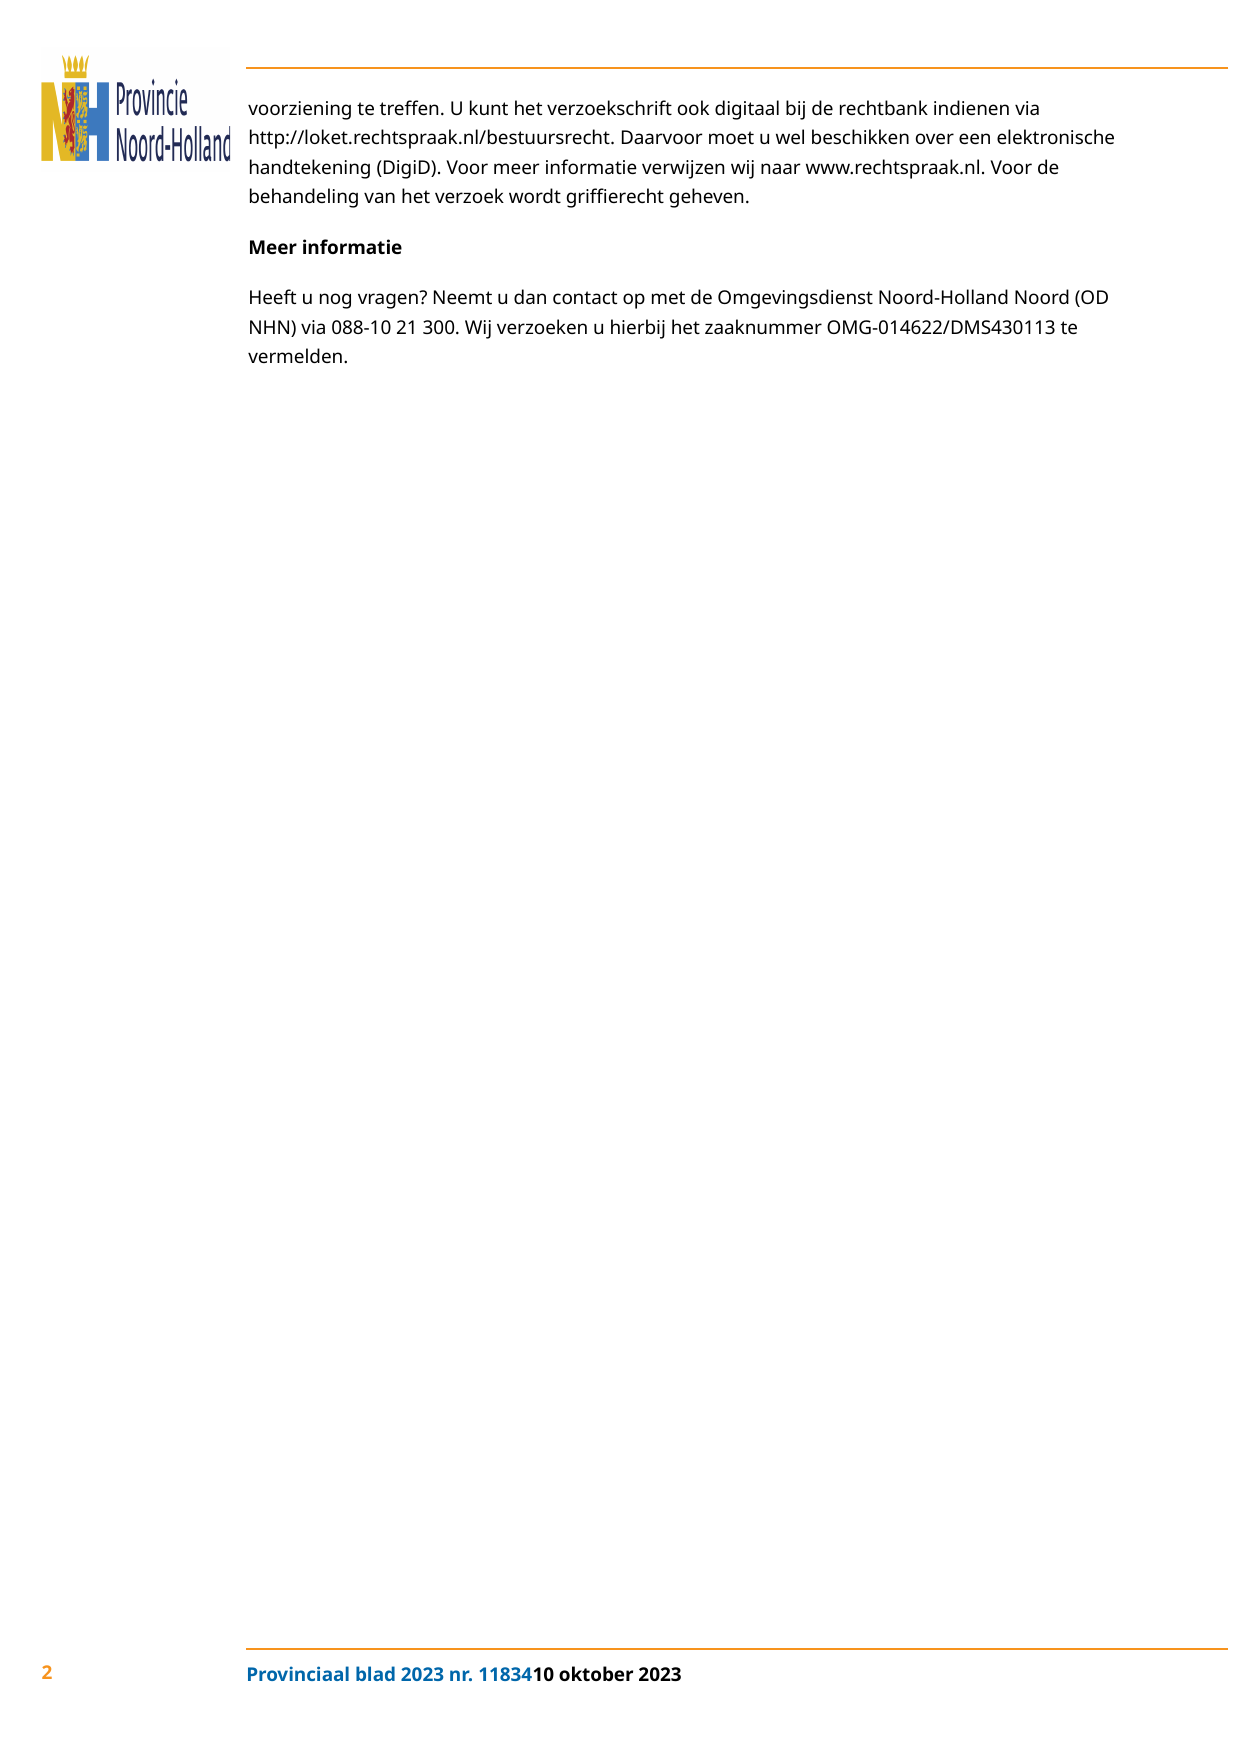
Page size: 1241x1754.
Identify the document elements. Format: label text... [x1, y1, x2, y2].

text Heeft u nog vragen? Neemt u dan contact op met de Omgevingsdienst Noord-Holland Noord (OD NHN) via 088-10 21 300. Wij verzoeken u hierbij het zaaknummer OMG-014622/DMS430113 te vermelden. [248, 284, 1152, 369]
picture [41, 47, 231, 172]
text Meer informatie [248, 234, 1152, 260]
text voorziening te treffen. U kunt het verzoekschrift ook digitaal bij de rechtbank indienen via http://loket.rechtspraak.nl/bestuursrecht. Daarvoor moet u wel beschikken over een elektronische handtekening (DigiD). Voor meer informatie verwijzen wij naar www.rechtspraak.nl. Voor de behandeling van het verzoek wordt griffierecht geheven. [248, 95, 1152, 209]
